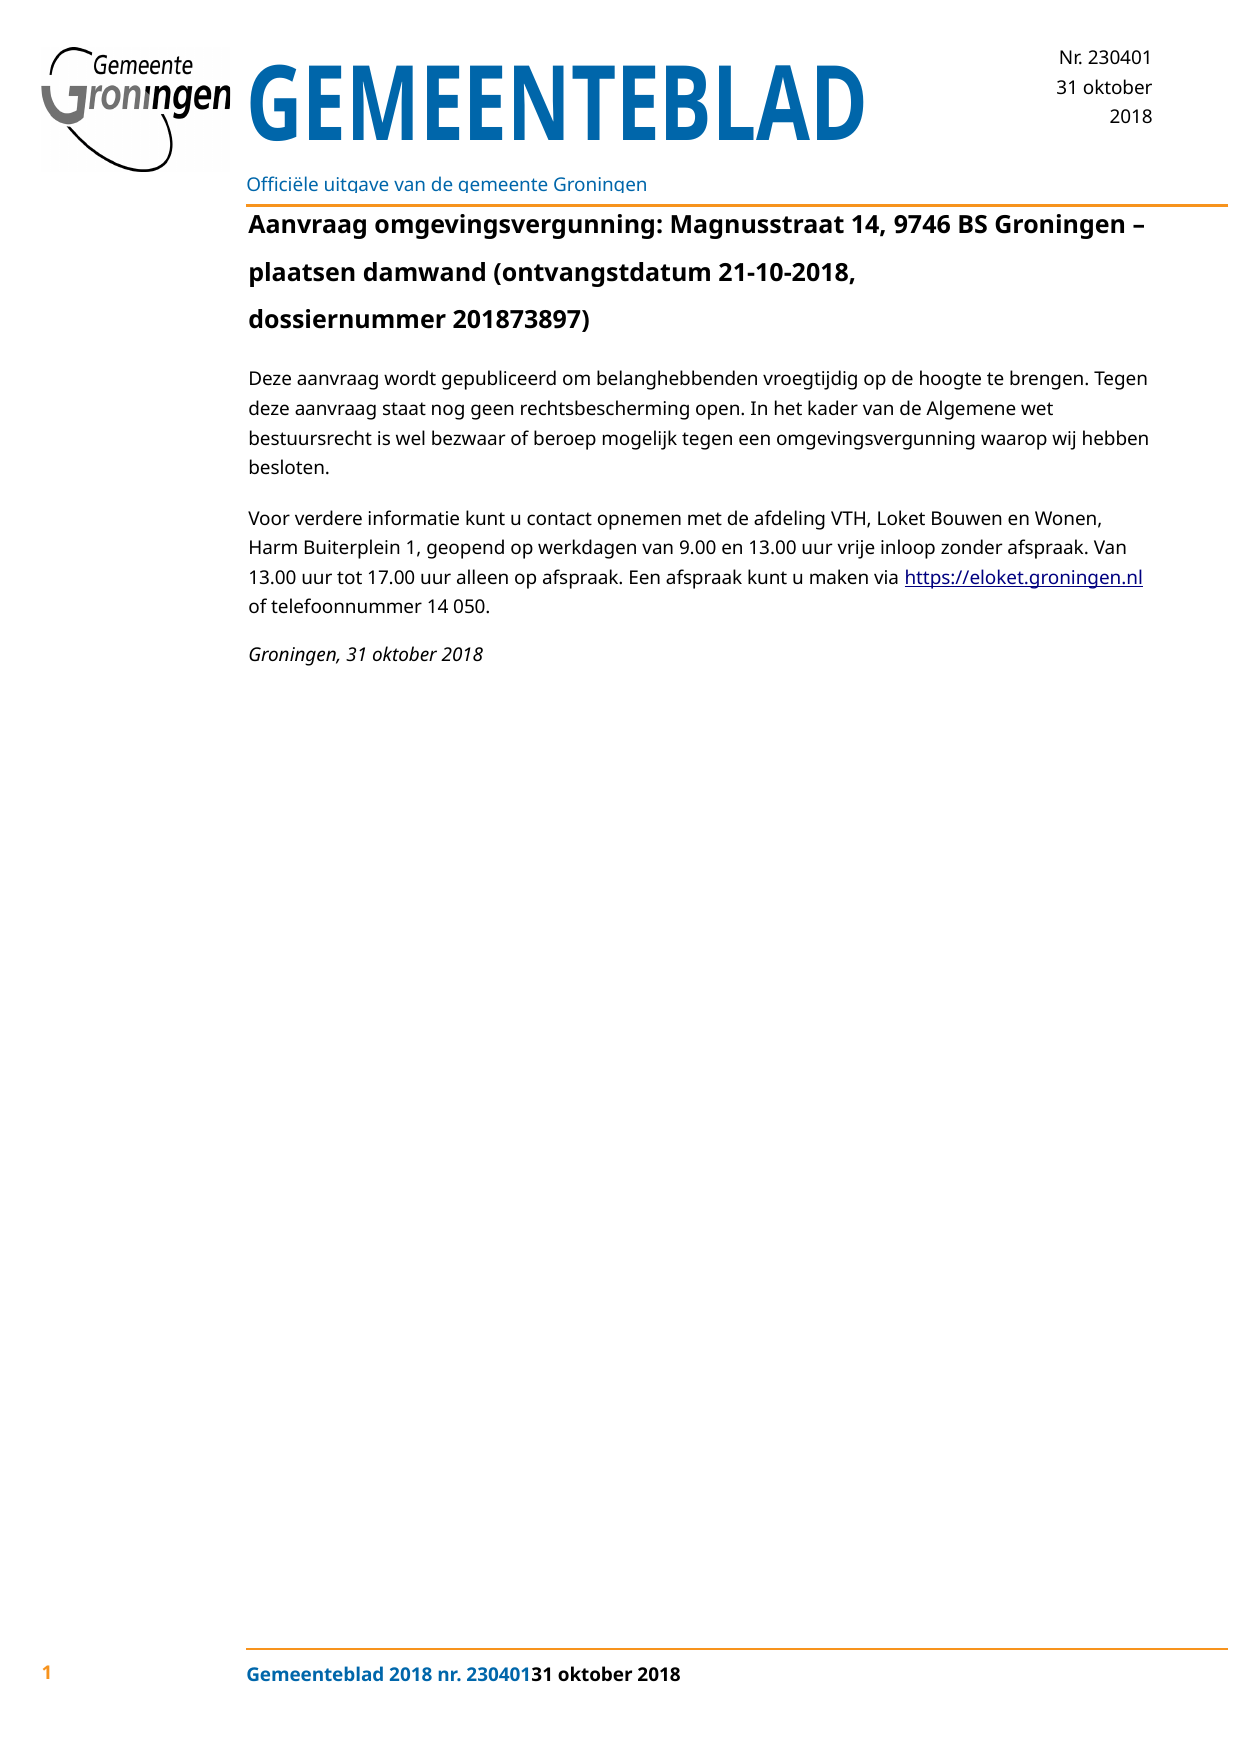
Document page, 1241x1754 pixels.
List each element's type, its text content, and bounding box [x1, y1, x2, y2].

text Deze aanvraag wordt gepubliceerd om belanghebbenden vroegtijdig op de hoogte te brengen. Tegen deze aanvraag staat nog geen rechtsbescherming open. In het kader van de Algemene wet bestuursrecht is wel bezwaar of beroep mogelijk tegen een omgevingsvergunning waarop wij hebben besloten. [248, 366, 1152, 480]
picture [41, 47, 231, 172]
text Aanvraag omgevingsvergunning: Magnusstraat 14, 9746 BS Groningen – plaatsen damwand (ontvangstdatum 21-10-2018, dossiernummer 201873897) [248, 207, 1152, 336]
text Voor verdere informatie kunt u contact opnemen met de afdeling VTH, Loket Bouwen en Wonen, Harm Buiterplein 1, geopend op werkdagen van 9.00 en 13.00 uur vrije inloop zonder afspraak. Van 13.00 uur tot 17.00 uur alleen op afspraak. Een afspraak kunt u maken via https://eloket.groningen.nl of telefoonnummer 14 050. [248, 505, 1152, 619]
text Groningen, 31 oktober 2018 [248, 641, 1152, 667]
